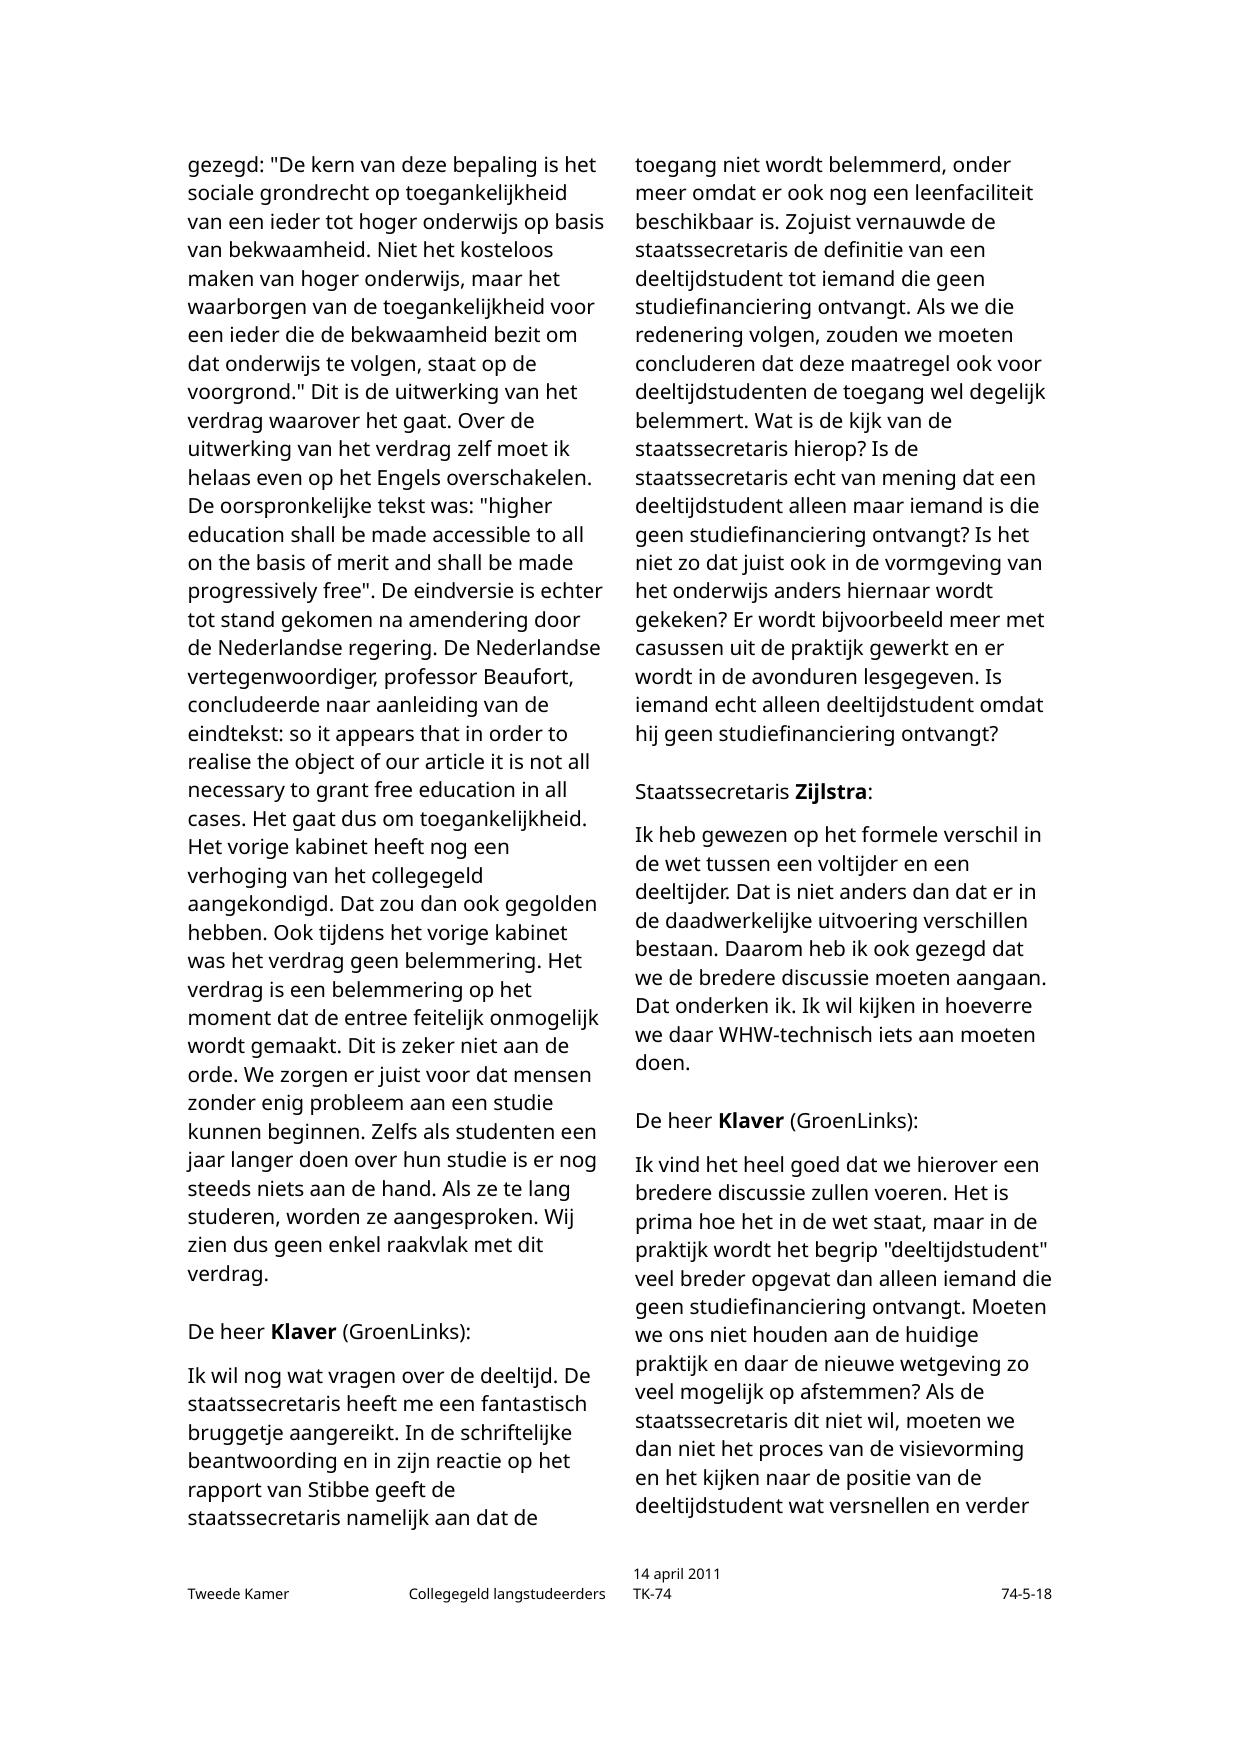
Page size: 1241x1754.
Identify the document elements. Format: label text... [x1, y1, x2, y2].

text De heer Klaver (GroenLinks): [635, 1107, 1053, 1135]
text gezegd: "De kern van deze bepaling is het sociale grondrecht op toegankelijkheid van een ieder tot hoger onderwijs op basis van bekwaamheid. Niet het kosteloos maken van hoger onderwijs, maar het waarborgen van de toegankelijkheid voor een ieder die de bekwaamheid bezit om dat onderwijs te volgen, staat op de voorgrond." Dit is de uitwerking van het verdrag waarover het gaat. Over de uitwerking van het verdrag zelf moet ik helaas even op het Engels overschakelen. De oorspronkelijke tekst was: "higher education shall be made accessible to all on the basis of merit and shall be made progressively free". De eindversie is echter tot stand gekomen na amendering door de Nederlandse regering. De Nederlandse vertegenwoordiger, professor Beaufort, concludeerde naar aanleiding van de eindtekst: so it appears that in order to realise the object of our article it is not all necessary to grant free education in all cases. Het gaat dus om toegankelijkheid. Het vorige kabinet heeft nog een verhoging van het collegegeld aangekondigd. Dat zou dan ook gegolden hebben. Ook tijdens het vorige kabinet was het verdrag geen belemmering. Het verdrag is een belemmering op het moment dat de entree feitelijk onmogelijk wordt gemaakt. Dit is zeker niet aan de orde. We zorgen er juist voor dat mensen zonder enig probleem aan een studie kunnen beginnen. Zelfs als studenten een jaar langer doen over hun studie is er nog steeds niets aan de hand. Als ze te lang studeren, worden ze aangesproken. Wij zien dus geen enkel raakvlak met dit verdrag. [187, 150, 605, 1287]
text De heer Klaver (GroenLinks): [187, 1317, 605, 1346]
text Staatssecretaris Zijlstra: [635, 777, 1053, 806]
text Ik vind het heel goed dat we hierover een bredere discussie zullen voeren. Het is prima hoe het in de wet staat, maar in de praktijk wordt het begrip "deeltijdstudent" veel breder opgevat dan alleen iemand die geen studiefinanciering ontvangt. Moeten we ons niet houden aan de huidige praktijk en daar de nieuwe wetgeving zo veel mogelijk op afstemmen? Als de staatssecretaris dit niet wil, moeten we dan niet het proces van de visievorming en het kijken naar de positie van de deeltijdstudent wat versnellen en verder [635, 1150, 1053, 1520]
text Ik wil nog wat vragen over de deeltijd. De staatssecretaris heeft me een fantastisch bruggetje aangereikt. In de schriftelijke beantwoording en in zijn reactie op het rapport van Stibbe geeft de staatssecretaris namelijk aan dat de [187, 1361, 605, 1532]
text Ik heb gewezen op het formele verschil in de wet tussen een voltijder en een deeltijder. Dat is niet anders dan dat er in de daadwerkelijke uitvoering verschillen bestaan. Daarom heb ik ook gezegd dat we de bredere discussie moeten aangaan. Dat onderken ik. Ik wil kijken in hoeverre we daar WHW-technisch iets aan moeten doen. [635, 821, 1053, 1077]
text toegang niet wordt belemmerd, onder meer omdat er ook nog een leenfaciliteit beschikbaar is. Zojuist vernauwde de staatssecretaris de definitie van een deeltijdstudent tot iemand die geen studiefinanciering ontvangt. Als we die redenering volgen, zouden we moeten concluderen dat deze maatregel ook voor deeltijdstudenten de toegang wel degelijk belemmert. Wat is de kijk van de staatssecretaris hierop? Is de staatssecretaris echt van mening dat een deeltijdstudent alleen maar iemand is die geen studiefinanciering ontvangt? Is het niet zo dat juist ook in de vormgeving van het onderwijs anders hiernaar wordt gekeken? Er wordt bijvoorbeeld meer met casussen uit de praktijk gewerkt en er wordt in de avonduren lesgegeven. Is iemand echt alleen deeltijdstudent omdat hij geen studiefinanciering ontvangt? [635, 150, 1053, 747]
